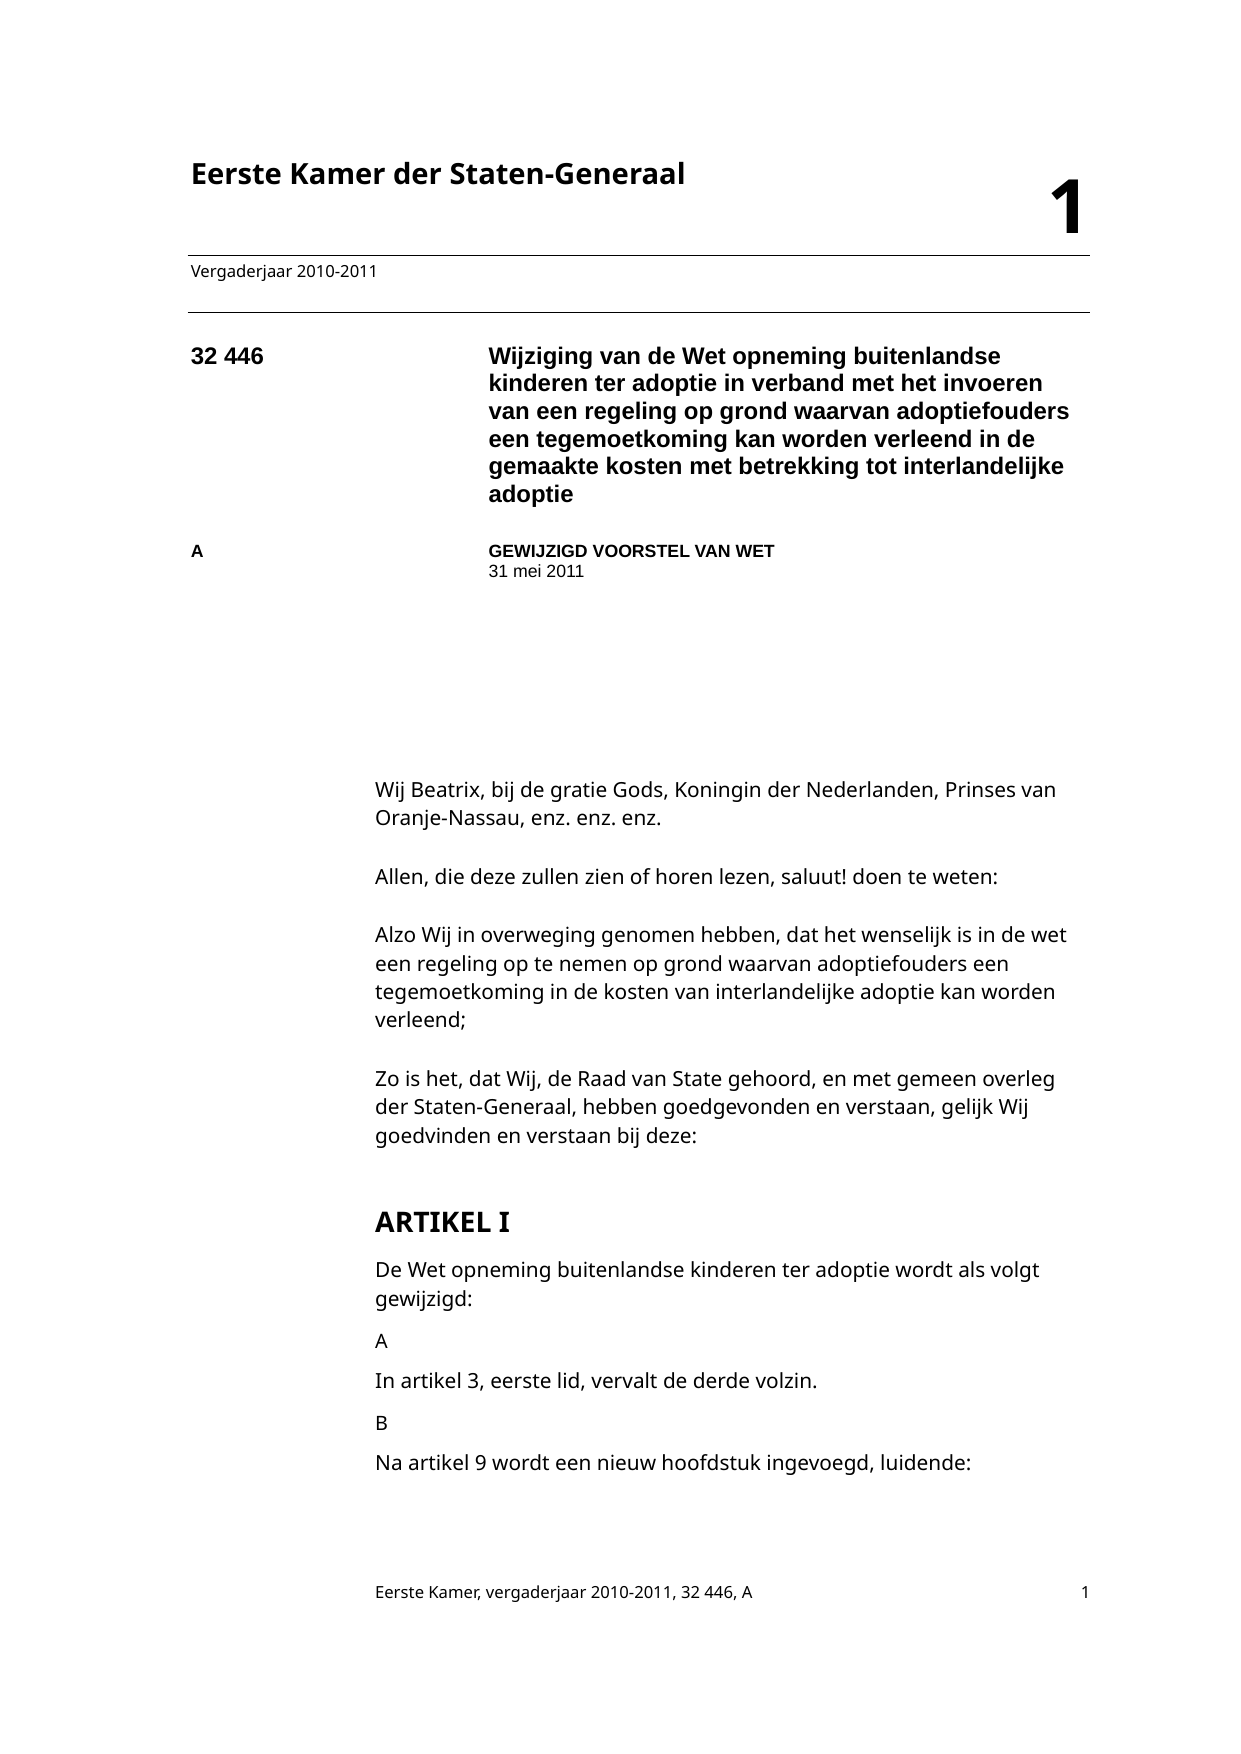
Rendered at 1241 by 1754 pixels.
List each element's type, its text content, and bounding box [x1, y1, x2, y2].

text Zo is het, dat Wij, de Raad van State gehoord, en met gemeen overleg der Staten-Generaal, hebben goedgevonden en verstaan, gelijk Wij goedvinden en verstaan bij deze: [375, 1064, 1090, 1149]
table_cell [188, 313, 485, 339]
table_cell 32 446 [188, 339, 485, 537]
table_header Eerste Kamer der Staten-Generaal [188, 150, 909, 255]
text Na artikel 9 wordt een nieuw hoofdstuk ingevoegd, luidende: [375, 1448, 1090, 1477]
table_cell GEWIJZIGD VOORSTEL VAN WET 31 mei 2011 [485, 538, 1090, 656]
table_cell [485, 313, 1090, 339]
text Wij Beatrix, bij de gratie Gods, Koningin der Nederlanden, Prinses van Oranje-Nassau, enz. enz. enz. [375, 775, 1090, 832]
text Alzo Wij in overweging genomen hebben, dat het wenselijk is in de wet een regeling op te nemen op grond waarvan adoptiefouders een tegemoetkoming in de kosten van interlandelijke adoptie kan worden verleend; [375, 920, 1090, 1034]
text De Wet opneming buitenlandse kinderen ter adoptie wordt als volgt gewijzigd: [375, 1255, 1090, 1312]
text A [375, 1327, 1090, 1354]
text Allen, die deze zullen zien of horen lezen, saluut! doen te weten: [375, 862, 1090, 890]
table_cell Wijziging van de Wet opneming buitenlandse kinderen ter adoptie in verband met het invoeren van een regeling op grond waarvan adoptiefouders een tegemoetkoming kan worden verleend in de gemaakte kosten met betrekking tot interlandelijke adoptie [485, 339, 1090, 537]
text B [375, 1409, 1090, 1436]
table_cell [485, 256, 1090, 312]
table_header 1 [910, 150, 1090, 255]
table_cell A [188, 538, 485, 656]
table_cell Vergaderjaar 2010-2011 [188, 256, 485, 312]
text In artikel 3, eerste lid, vervalt de derde volzin. [375, 1366, 1090, 1394]
subtitle ARTIKEL I [375, 1202, 1090, 1240]
